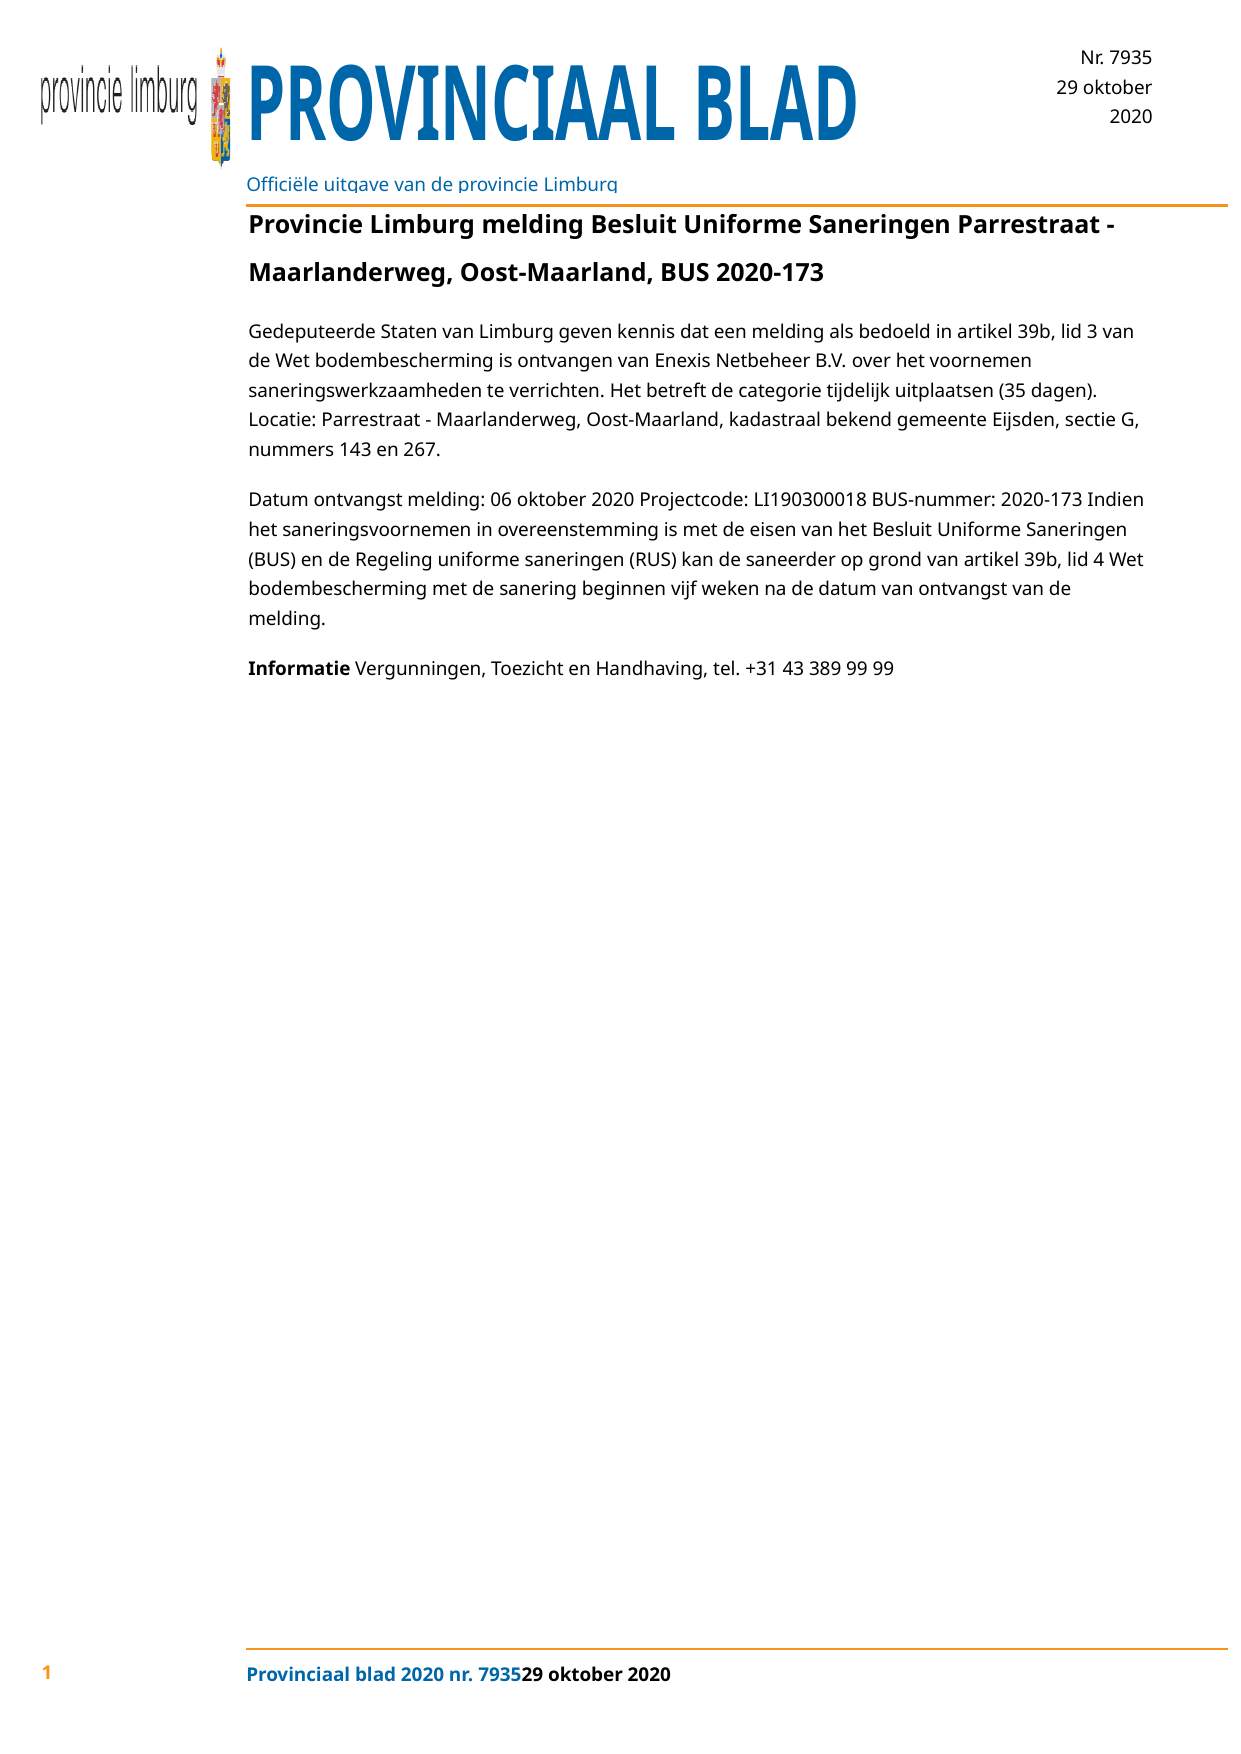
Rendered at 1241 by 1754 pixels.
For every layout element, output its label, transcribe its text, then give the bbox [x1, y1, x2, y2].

text Provincie Limburg melding Besluit Uniforme Saneringen Parrestraat - Maarlanderweg, Oost-Maarland, BUS 2020-173 [248, 207, 1152, 288]
text Informatie Vergunningen, Toezicht en Handhaving, tel. +31 43 389 99 99 [248, 655, 1152, 681]
picture [41, 47, 231, 172]
text Gedeputeerde Staten van Limburg geven kennis dat een melding als bedoeld in artikel 39b, lid 3 van de Wet bodembescherming is ontvangen van Enexis Netbeheer B.V. over het voornemen saneringswerkzaamheden te verrichten. Het betreft de categorie tijdelijk uitplaatsen (35 dagen). Locatie: Parrestraat - Maarlanderweg, Oost-Maarland, kadastraal bekend gemeente Eijsden, sectie G, nummers 143 en 267. [248, 318, 1152, 462]
text Datum ontvangst melding: 06 oktober 2020 Projectcode: LI190300018 BUS-nummer: 2020-173 Indien het saneringsvoornemen in overeenstemming is met de eisen van het Besluit Uniforme Saneringen (BUS) en de Regeling uniforme saneringen (RUS) kan de saneerder op grond van artikel 39b, lid 4 Wet bodembescherming met de sanering beginnen vijf weken na de datum van ontvangst van de melding. [248, 487, 1152, 631]
